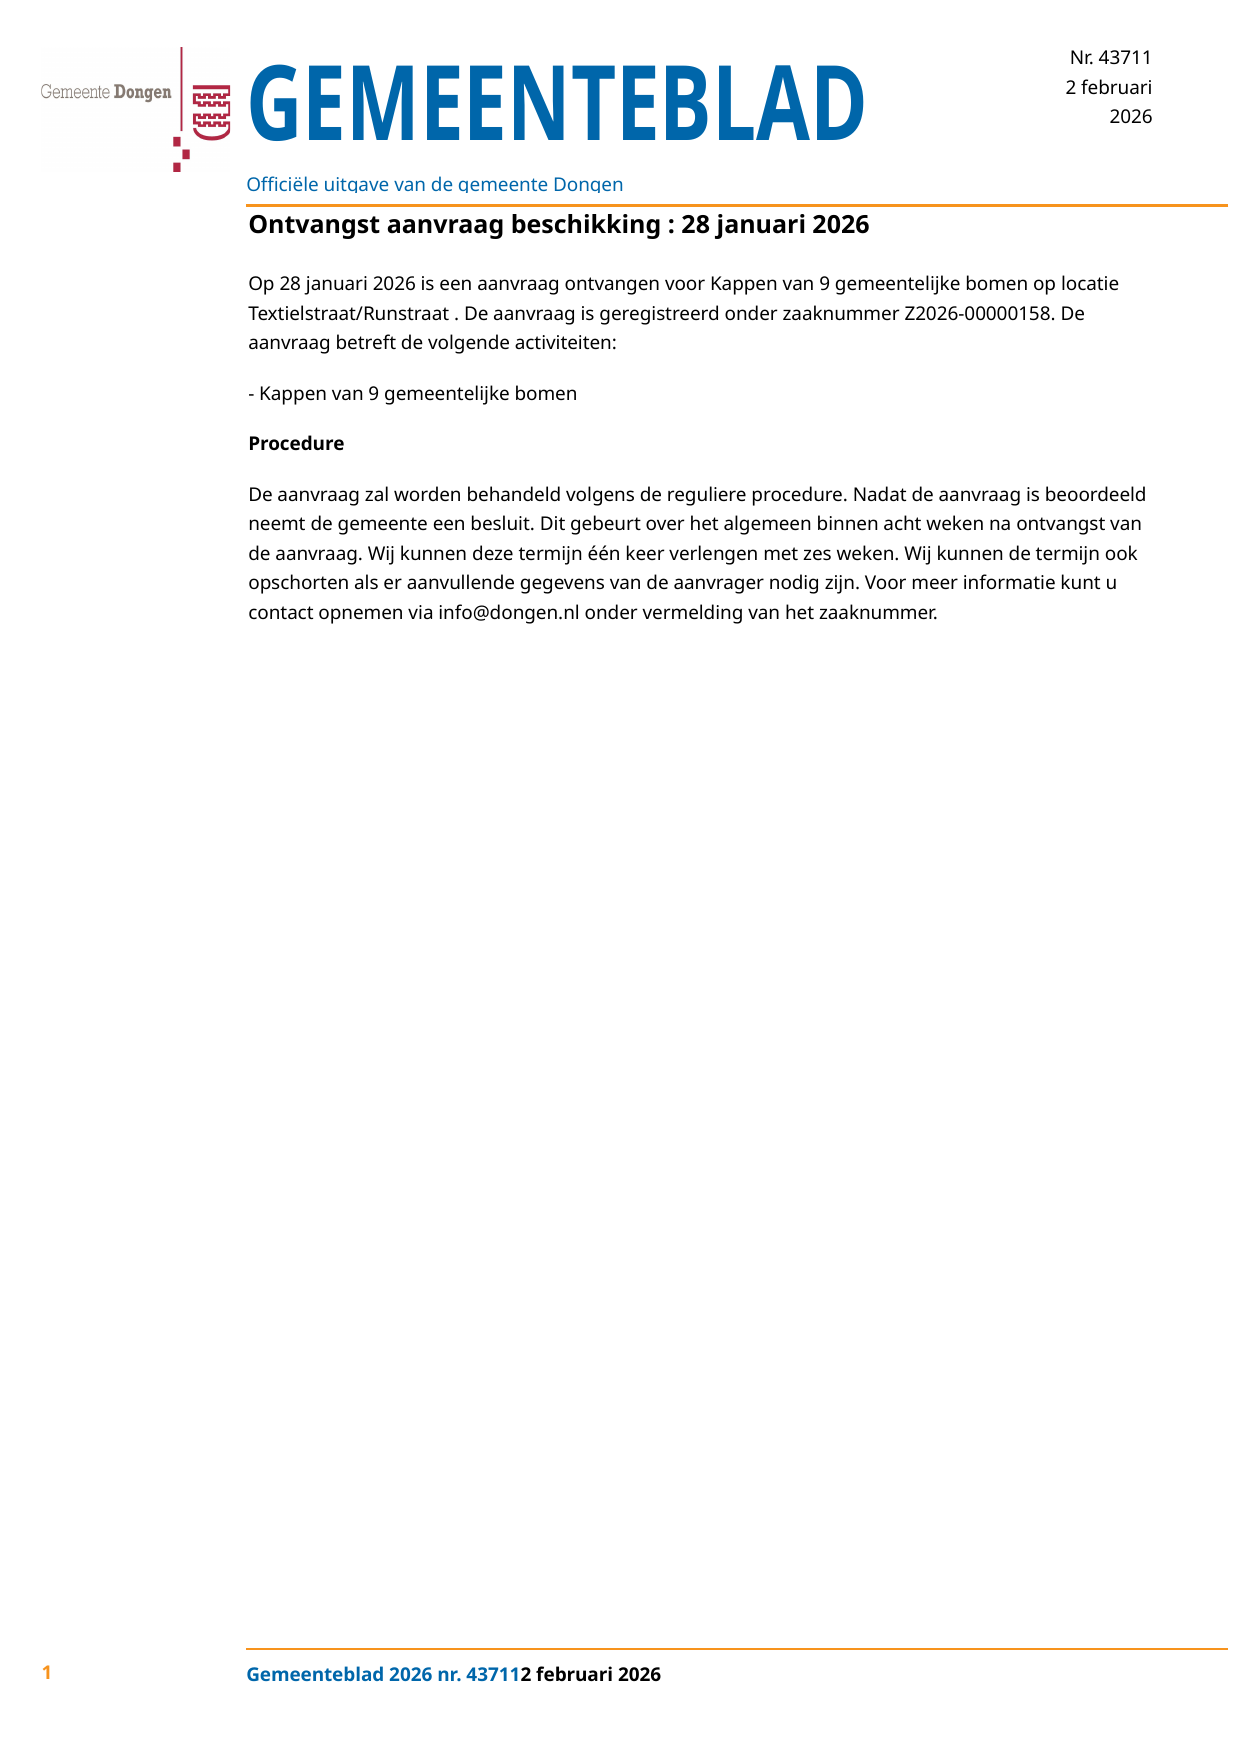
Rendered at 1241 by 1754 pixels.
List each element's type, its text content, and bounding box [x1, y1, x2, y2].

text Ontvangst aanvraag beschikking : 28 januari 2026 [248, 207, 1152, 241]
picture [41, 47, 231, 172]
text Procedure [248, 430, 1152, 456]
text De aanvraag zal worden behandeld volgens de reguliere procedure. Nadat de aanvraag is beoordeeld neemt de gemeente een besluit. Dit gebeurt over het algemeen binnen acht weken na ontvangst van de aanvraag. Wij kunnen deze termijn één keer verlengen met zes weken. Wij kunnen de termijn ook opschorten als er aanvullende gegevens van de aanvrager nodig zijn. Voor meer informatie kunt u contact opnemen via info@dongen.nl onder vermelding van het zaaknummer. [248, 481, 1152, 625]
text - Kappen van 9 gemeentelijke bomen [248, 380, 1152, 406]
text Op 28 januari 2026 is een aanvraag ontvangen voor Kappen van 9 gemeentelijke bomen op locatie Textielstraat/Runstraat . De aanvraag is geregistreerd onder zaaknummer Z2026-00000158. De aanvraag betreft de volgende activiteiten: [248, 270, 1152, 355]
